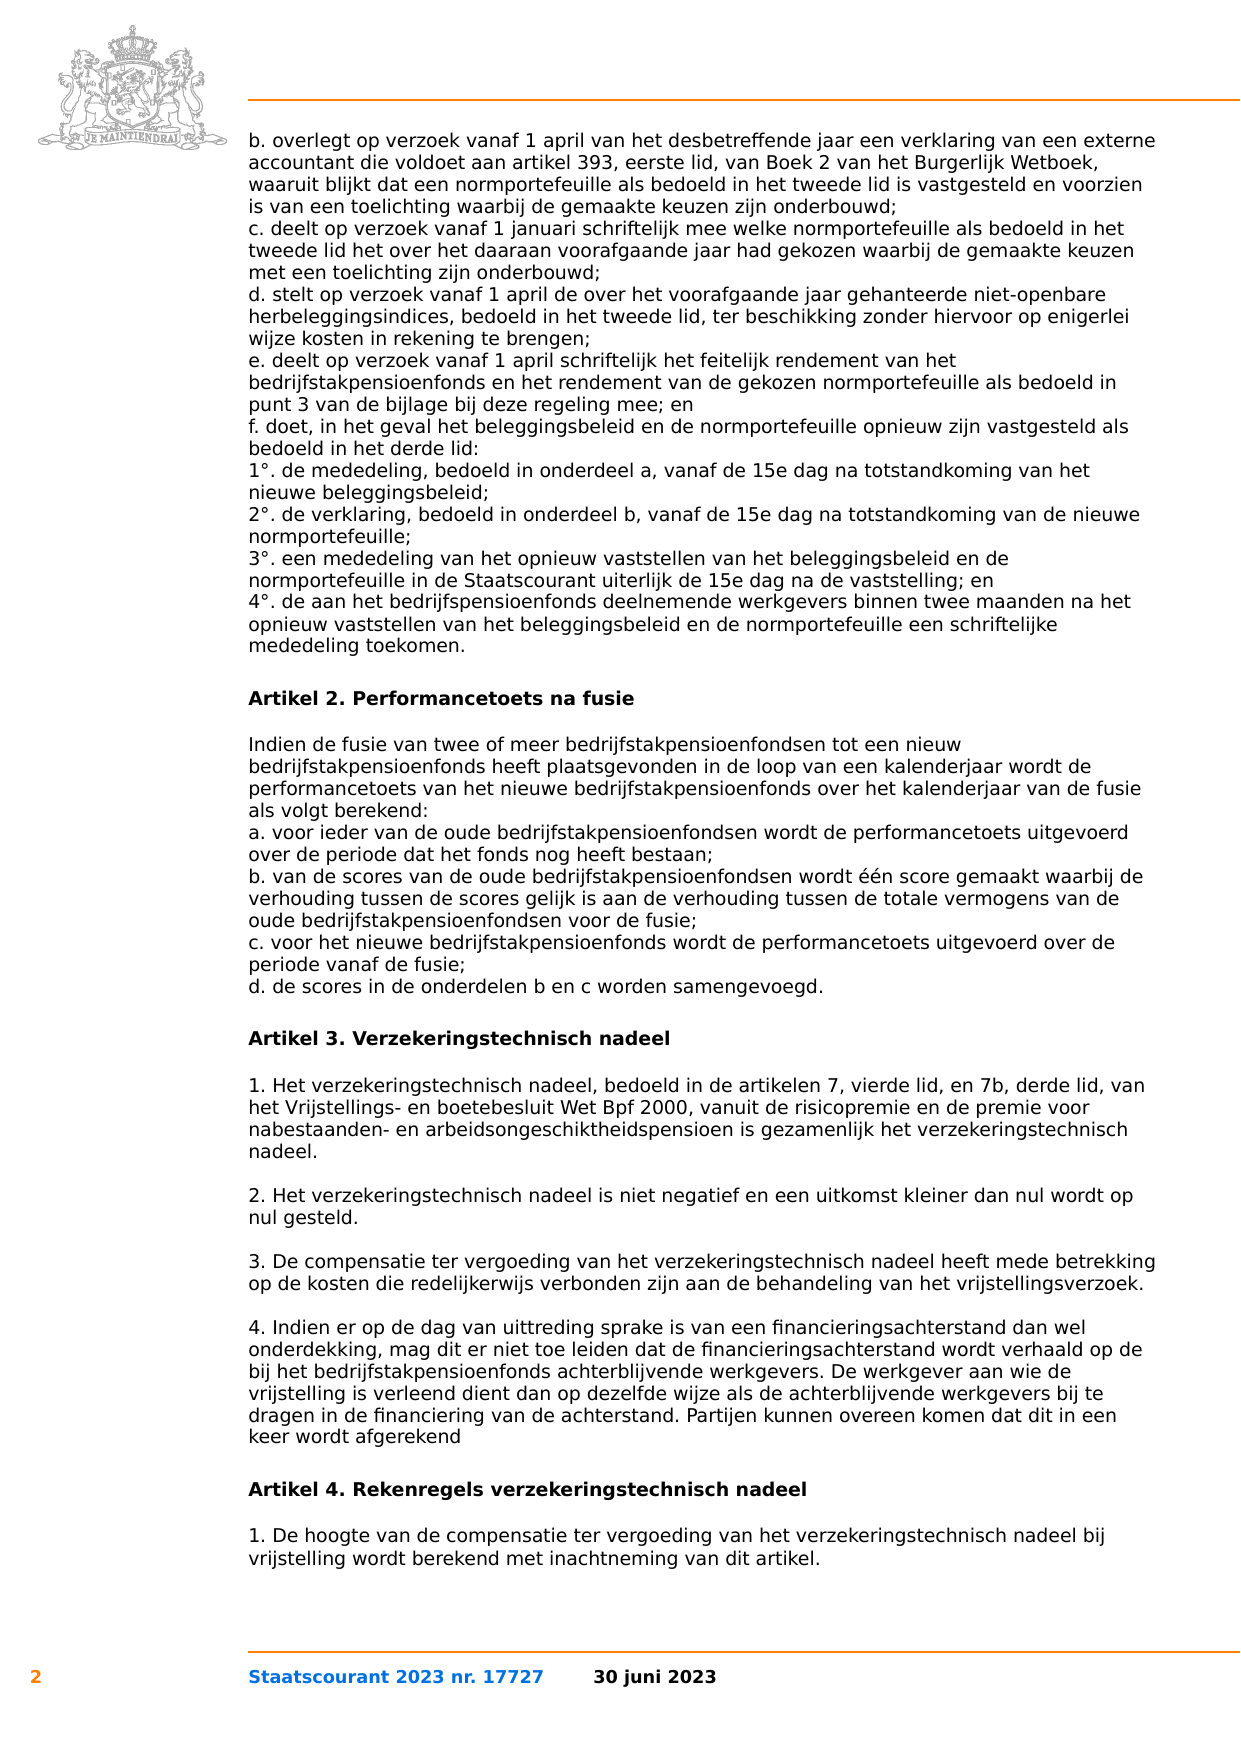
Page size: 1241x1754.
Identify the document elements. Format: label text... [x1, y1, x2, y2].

text e. deelt op verzoek vanaf 1 april schriftelijk het feitelijk rendement van het bedrijfstakpensioenfonds en het rendement van de gekozen normportefeuille als bedoeld in punt 3 van de bijlage bij deze regeling mee; en [248, 350, 1163, 416]
text Indien de fusie van twee of meer bedrijfstakpensioenfondsen tot een nieuw bedrijfstakpensioenfonds heeft plaatsgevonden in de loop van een kalenderjaar wordt de performancetoets van het nieuwe bedrijfstakpensioenfonds over het kalenderjaar van de fusie als volgt berekend: [248, 734, 1163, 822]
text 1. Het verzekeringstechnisch nadeel, bedoeld in de artikelen 7, vierde lid, en 7b, derde lid, van het Vrijstellings- en boetebesluit Wet Bpf 2000, vanuit de risicopremie en de premie voor nabestaanden- en arbeidsongeschiktheidspensioen is gezamenlijk het verzekeringstechnisch nadeel. [248, 1075, 1163, 1163]
subtitle Artikel 3. Verzekeringstechnisch nadeel [248, 1028, 1163, 1050]
subtitle Artikel 2. Performancetoets na fusie [248, 687, 1163, 709]
text 4. Indien er op de dag van uittreding sprake is van een financieringsachterstand dan wel onderdekking, mag dit er niet toe leiden dat de financieringsachterstand wordt verhaald op de bij het bedrijfstakpensioenfonds achterblijvende werkgevers. De werkgever aan wie de vrijstelling is verleend dient dan op dezelfde wijze als de achterblijvende werkgevers bij te dragen in de financiering van de achterstand. Partijen kunnen overeen komen dat dit in een keer wordt afgerekend [248, 1317, 1163, 1448]
text d. de scores in de onderdelen b en c worden samengevoegd. [248, 976, 1163, 998]
text b. overlegt op verzoek vanaf 1 april van het desbetreffende jaar een verklaring van een externe accountant die voldoet aan artikel 393, eerste lid, van Boek 2 van het Burgerlijk Wetboek, waaruit blijkt dat een normportefeuille als bedoeld in het tweede lid is vastgesteld en voorzien is van een toelichting waarbij de gemaakte keuzen zijn onderbouwd; [248, 130, 1163, 218]
text 3. De compensatie ter vergoeding van het verzekeringstechnisch nadeel heeft mede betrekking op de kosten die redelijkerwijs verbonden zijn aan de behandeling van het vrijstellingsverzoek. [248, 1251, 1163, 1295]
text f. doet, in het geval het beleggingsbeleid en de normportefeuille opnieuw zijn vastgesteld als bedoeld in het derde lid: [248, 416, 1163, 459]
text c. deelt op verzoek vanaf 1 januari schriftelijk mee welke normportefeuille als bedoeld in het tweede lid het over het daaraan voorafgaande jaar had gekozen waarbij de gemaakte keuzen met een toelichting zijn onderbouwd; [248, 218, 1163, 284]
subtitle Artikel 4. Rekenregels verzekeringstechnisch nadeel [248, 1478, 1163, 1500]
text 1. De hoogte van de compensatie ter vergoeding van het verzekeringstechnisch nadeel bij vrijstelling wordt berekend met inachtneming van dit artikel. [248, 1525, 1163, 1569]
text b. van de scores van de oude bedrijfstakpensioenfondsen wordt één score gemaakt waarbij de verhouding tussen de scores gelijk is aan de verhouding tussen de totale vermogens van de oude bedrijfstakpensioenfondsen voor de fusie; [248, 866, 1163, 932]
text a. voor ieder van de oude bedrijfstakpensioenfondsen wordt de performancetoets uitgevoerd over de periode dat het fonds nog heeft bestaan; [248, 822, 1163, 866]
text c. voor het nieuwe bedrijfstakpensioenfonds wordt de performancetoets uitgevoerd over de periode vanaf de fusie; [248, 932, 1163, 976]
text 3°. een mededeling van het opnieuw vaststellen van het beleggingsbeleid en de normportefeuille in de Staatscourant uiterlijk de 15e dag na de vaststelling; en [248, 547, 1163, 591]
text 4°. de aan het bedrijfspensioenfonds deelnemende werkgevers binnen twee maanden na het opnieuw vaststellen van het beleggingsbeleid en de normportefeuille een schriftelijke mededeling toekomen. [248, 591, 1163, 657]
picture [38, 25, 227, 150]
text d. stelt op verzoek vanaf 1 april de over het voorafgaande jaar gehanteerde niet-openbare herbeleggingsindices, bedoeld in het tweede lid, ter beschikking zonder hiervoor op enigerlei wijze kosten in rekening te brengen; [248, 284, 1163, 350]
text 2°. de verklaring, bedoeld in onderdeel b, vanaf de 15e dag na totstandkoming van de nieuwe normportefeuille; [248, 503, 1163, 547]
text 1°. de mededeling, bedoeld in onderdeel a, vanaf de 15e dag na totstandkoming van het nieuwe beleggingsbeleid; [248, 459, 1163, 503]
text 2. Het verzekeringstechnisch nadeel is niet negatief en een uitkomst kleiner dan nul wordt op nul gesteld. [248, 1185, 1163, 1229]
